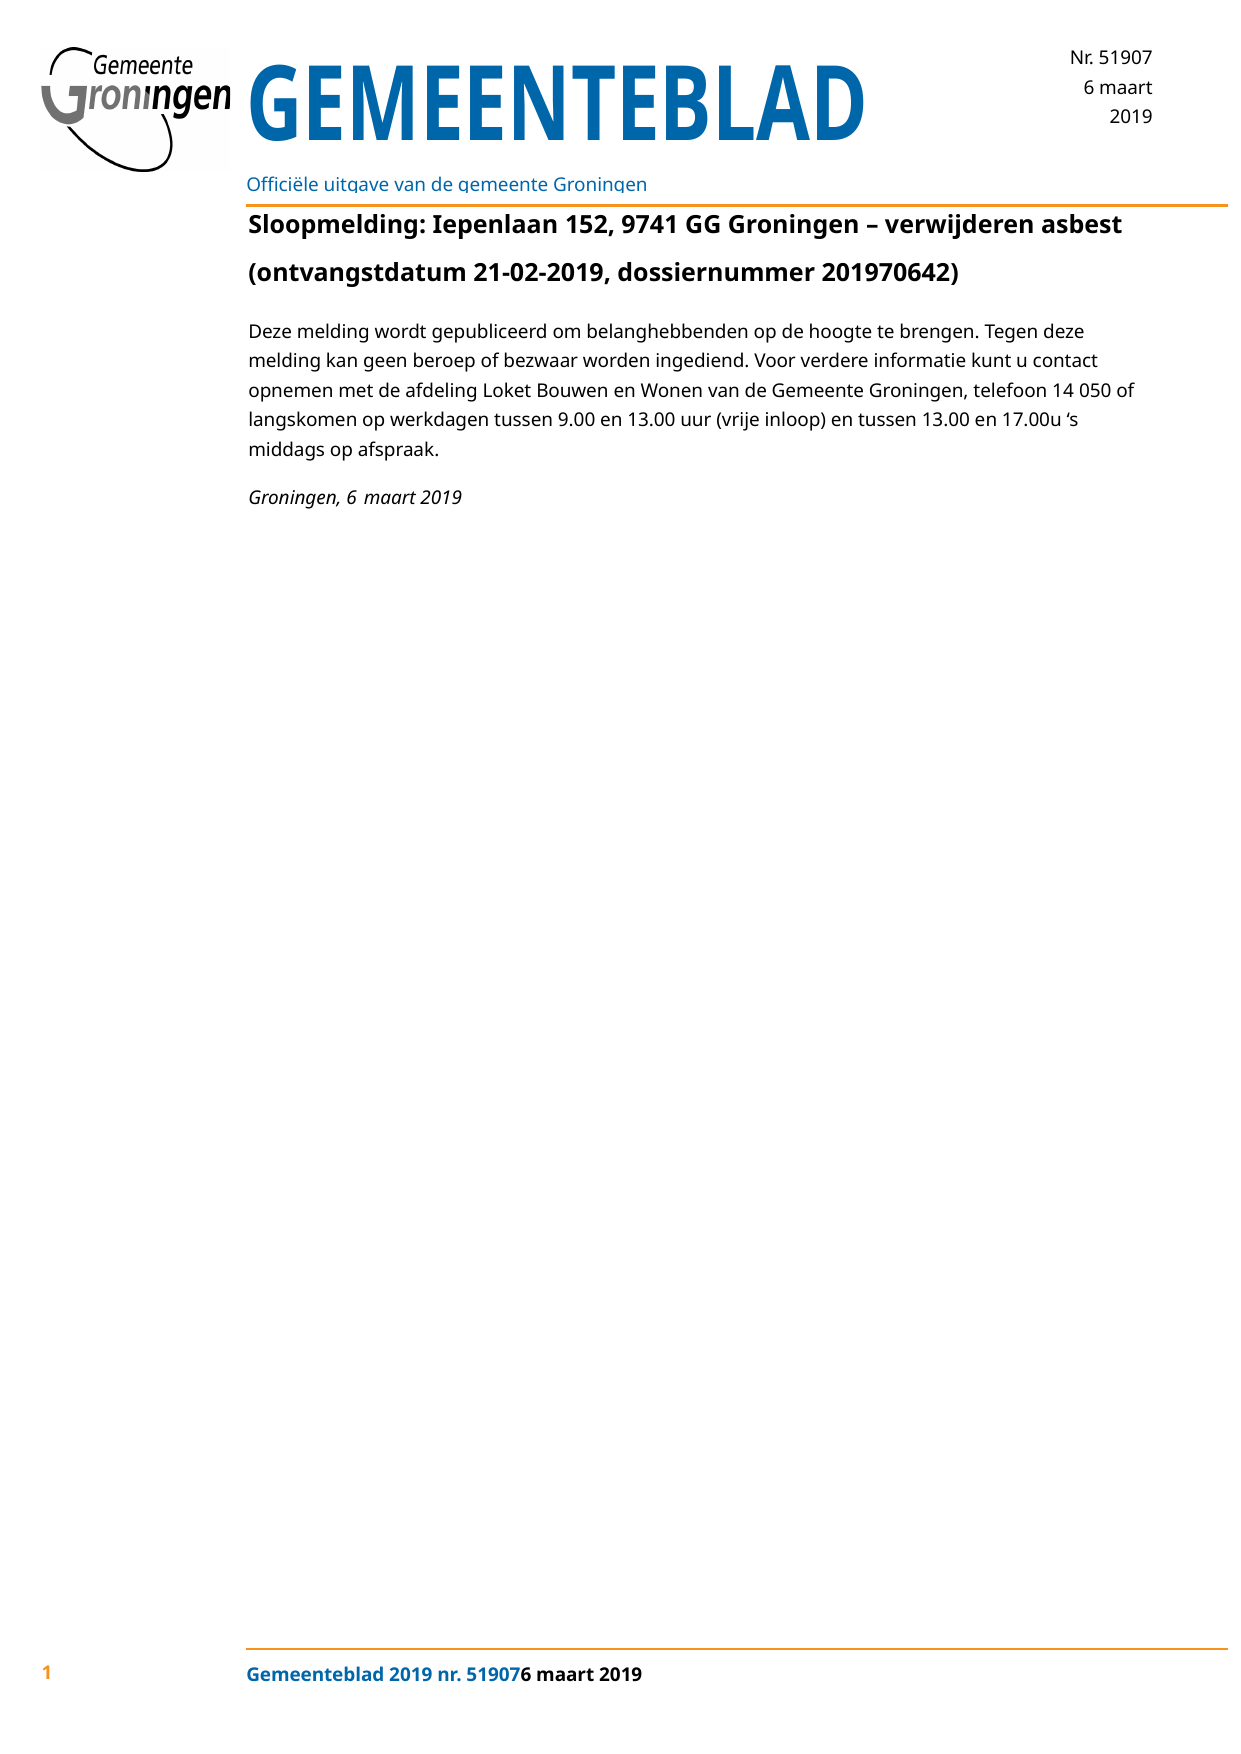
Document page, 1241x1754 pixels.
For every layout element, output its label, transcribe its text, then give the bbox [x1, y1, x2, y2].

text Sloopmelding: Iepenlaan 152, 9741 GG Groningen – verwijderen asbest (ontvangstdatum 21-02-2019, dossiernummer 201970642) [248, 207, 1152, 288]
picture [41, 47, 231, 172]
text Deze melding wordt gepubliceerd om belanghebbenden op de hoogte te brengen. Tegen deze melding kan geen beroep of bezwaar worden ingediend. Voor verdere informatie kunt u contact opnemen met de afdeling Loket Bouwen en Wonen van de Gemeente Groningen, telefoon 14 050 of langskomen op werkdagen tussen 9.00 en 13.00 uur (vrije inloop) en tussen 13.00 en 17.00u ‘s middags op afspraak. [248, 318, 1152, 462]
text Groningen, 6 maart 2019 [248, 484, 1152, 510]
